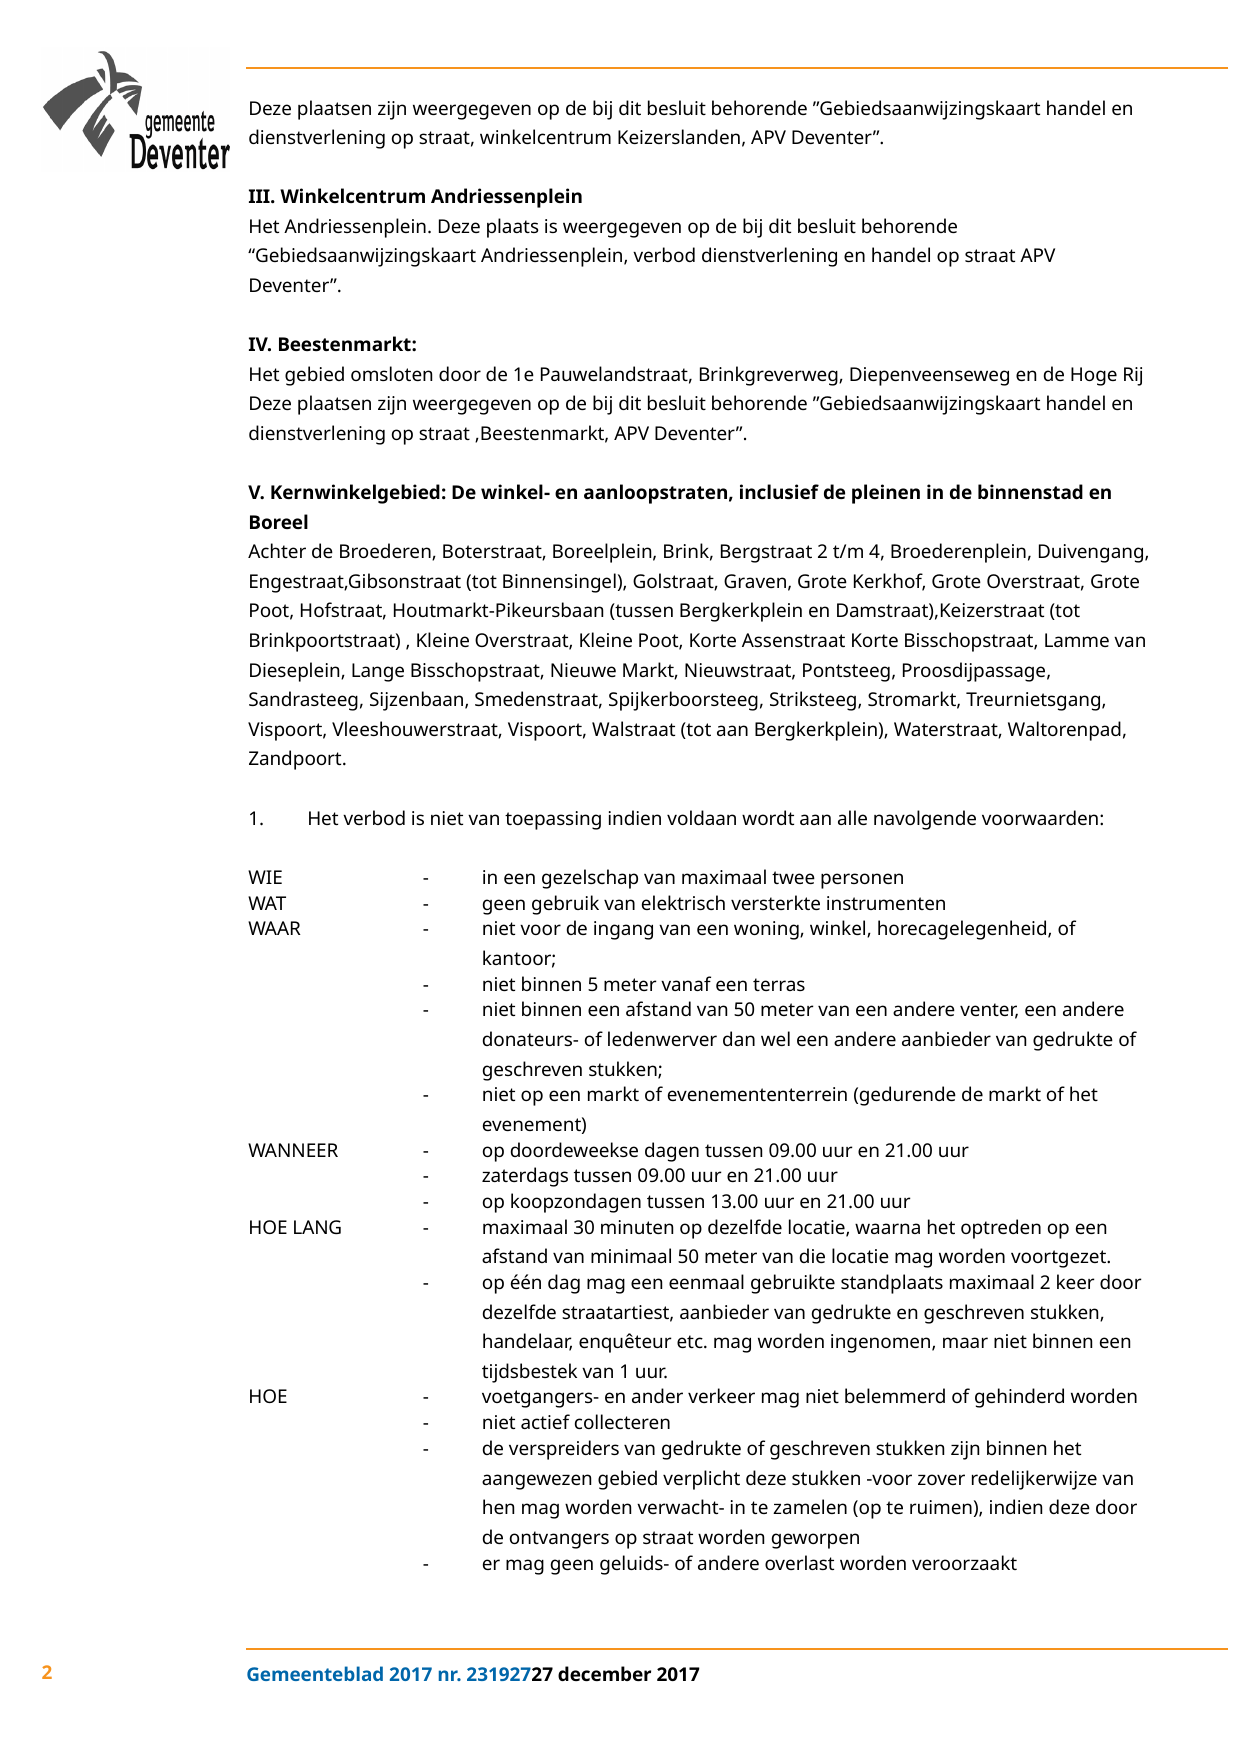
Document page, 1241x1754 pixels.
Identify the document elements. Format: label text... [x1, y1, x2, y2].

table_cell HOE [248, 1384, 423, 1409]
list Het verbod is niet van toepassing indien voldaan wordt aan alle navolgende voorwaarden: [248, 805, 1152, 831]
table_cell op één dag mag een eenmaal gebruikte standplaats maximaal 2 keer door dezelfde straatartiest, aanbieder van gedrukte en geschreven stukken, handelaar, enquêteur etc. mag worden ingenomen, maar niet binnen een tijdsbestek van 1 uur. [423, 1269, 1152, 1384]
table_cell de verspreiders van gedrukte of geschreven stukken zijn binnen het aangewezen gebied verplicht deze stukken -voor zover redelijkerwijze van hen mag worden verwacht- in te zamelen (op te ruimen), indien deze door de ontvangers op straat worden geworpen [423, 1435, 1152, 1550]
table_cell niet voor de ingang van een woning, winkel, horecagelegenheid, of kantoor; [423, 916, 1152, 971]
table_cell voetgangers- en ander verkeer mag niet belemmerd of gehinderd worden [423, 1384, 1152, 1409]
text Achter de Broederen, Boterstraat, Boreelplein, Brink, Bergstraat 2 t/m 4, Broederenplein, Duivengang, Engestraat,Gibsonstraat (tot Binnensingel), Golstraat, Graven, Grote Kerkhof, Grote Overstraat, Grote Poot, Hofstraat, Houtmarkt-Pikeursbaan (tussen Bergkerkplein en Damstraat),Keizerstraat (tot Brinkpoortstraat) , Kleine Overstraat, Kleine Poot, Korte Assenstraat Korte Bisschopstraat, Lamme van Dieseplein, Lange Bisschopstraat, Nieuwe Markt, Nieuwstraat, Pontsteeg, Proosdijpassage, Sandrasteeg, Sijzenbaan, Smedenstraat, Spijkerboorsteeg, Striksteeg, Stromarkt, Treurnietsgang, Vispoort, Vleeshouwerstraat, Vispoort, Walstraat (tot aan Bergkerkplein), Waterstraat, Waltorenpad, Zandpoort. [248, 538, 1152, 771]
text Het Andriessenplein. Deze plaats is weergegeven op de bij dit besluit behorende “Gebiedsaanwijzingskaart Andriessenplein, verbod dienstverlening en handel op straat APV Deventer”. [248, 213, 1152, 298]
table_cell er mag geen geluids- of andere overlast worden veroorzaakt [423, 1550, 1152, 1575]
table_cell geen gebruik van elektrisch versterkte instrumenten [423, 890, 1152, 916]
table_cell WANNEER [248, 1137, 423, 1162]
table_cell [248, 1163, 423, 1188]
text III. Winkelcentrum Andriessenplein [248, 183, 1152, 209]
text V. Kernwinkelgebied: De winkel- en aanloopstraten, inclusief de pleinen in de binnenstad en Boreel [248, 479, 1152, 535]
picture [41, 47, 231, 172]
text Deze plaatsen zijn weergegeven op de bij dit besluit behorende ”Gebiedsaanwijzingskaart handel en dienstverlening op straat ,Beestenmarkt, APV Deventer”. [248, 391, 1152, 446]
table_cell zaterdags tussen 09.00 uur en 21.00 uur [423, 1163, 1152, 1188]
text Het gebied omsloten door de 1e Pauwelandstraat, Brinkgreverweg, Diepenveenseweg en de Hoge Rij [248, 361, 1152, 387]
table_cell HOE LANG [248, 1214, 423, 1269]
table_cell WAAR [248, 916, 423, 971]
table_cell [248, 1435, 423, 1550]
table_cell [248, 1081, 423, 1137]
text IV. Beestenmarkt: [248, 331, 1152, 357]
table_cell [248, 1550, 423, 1575]
table_cell niet actief collecteren [423, 1410, 1152, 1435]
text Deze plaatsen zijn weergegeven op de bij dit besluit behorende ”Gebiedsaanwijzingskaart handel en dienstverlening op straat, winkelcentrum Keizerslanden, APV Deventer”. [248, 95, 1152, 150]
table_cell niet binnen 5 meter vanaf een terras [423, 971, 1152, 997]
table_cell niet binnen een afstand van 50 meter van een andere venter, een andere donateurs- of ledenwerver dan wel een andere aanbieder van gedrukte of geschreven stukken; [423, 997, 1152, 1081]
table_cell op koopzondagen tussen 13.00 uur en 21.00 uur [423, 1188, 1152, 1214]
table_header in een gezelschap van maximaal twee personen [423, 864, 1152, 890]
table_cell WAT [248, 890, 423, 916]
table_cell [248, 997, 423, 1081]
table_header WIE [248, 864, 423, 890]
table_cell [248, 1269, 423, 1384]
table_cell maximaal 30 minuten op dezelfde locatie, waarna het optreden op een afstand van minimaal 50 meter van die locatie mag worden voortgezet. [423, 1214, 1152, 1269]
table_cell [248, 1410, 423, 1435]
table_cell op doordeweekse dagen tussen 09.00 uur en 21.00 uur [423, 1137, 1152, 1162]
table_cell [248, 1188, 423, 1214]
table_cell [248, 971, 423, 997]
table_cell niet op een markt of evenemententerrein (gedurende de markt of het evenement) [423, 1081, 1152, 1137]
